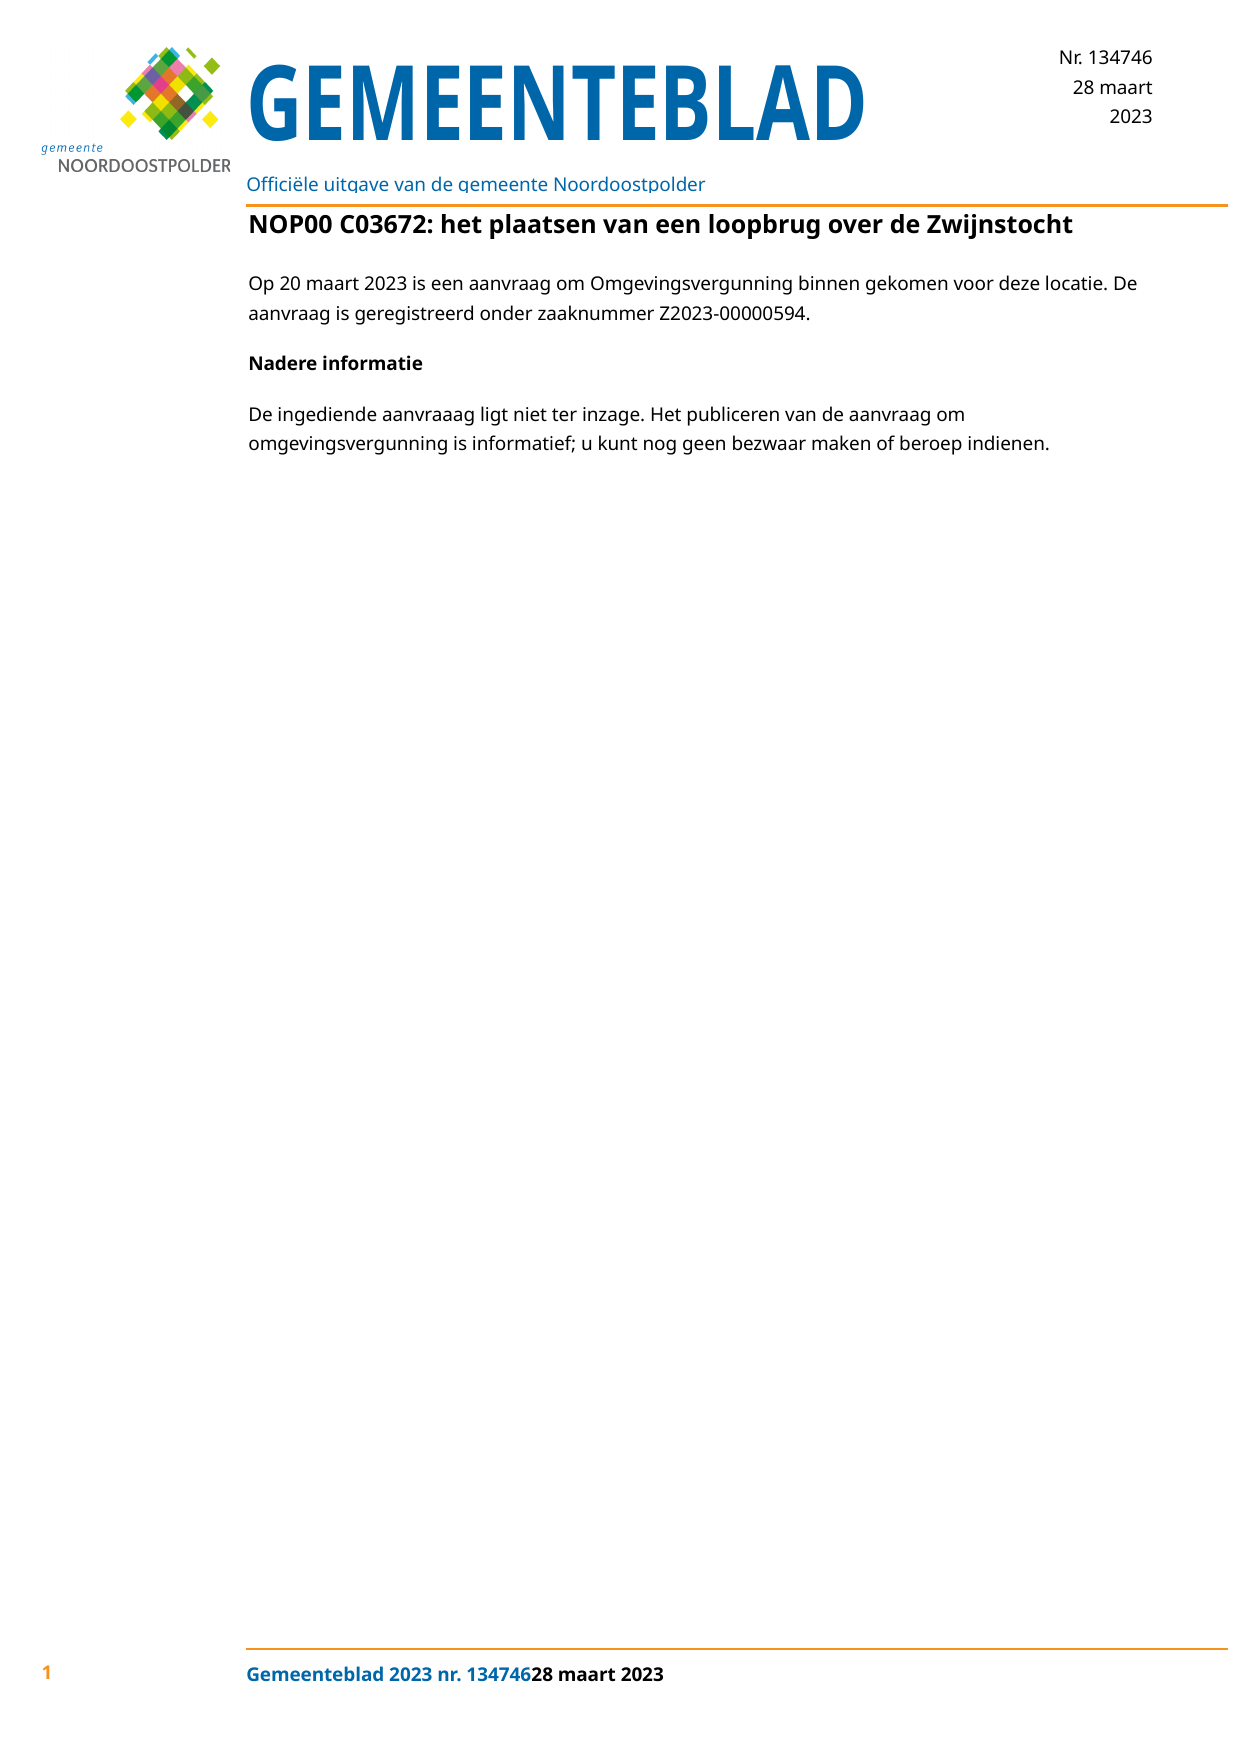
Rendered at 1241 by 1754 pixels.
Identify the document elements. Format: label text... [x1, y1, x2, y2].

picture [41, 47, 231, 172]
text Op 20 maart 2023 is een aanvraag om Omgevingsvergunning binnen gekomen voor deze locatie. De aanvraag is geregistreerd onder zaaknummer Z2023-00000594. [248, 270, 1152, 326]
text NOP00 C03672: het plaatsen van een loopbrug over de Zwijnstocht [248, 207, 1152, 241]
text De ingediende aanvraaag ligt niet ter inzage. Het publiceren van de aanvraag om omgevingsvergunning is informatief; u kunt nog geen bezwaar maken of beroep indienen. [248, 401, 1152, 456]
text Nadere informatie [248, 350, 1152, 376]
